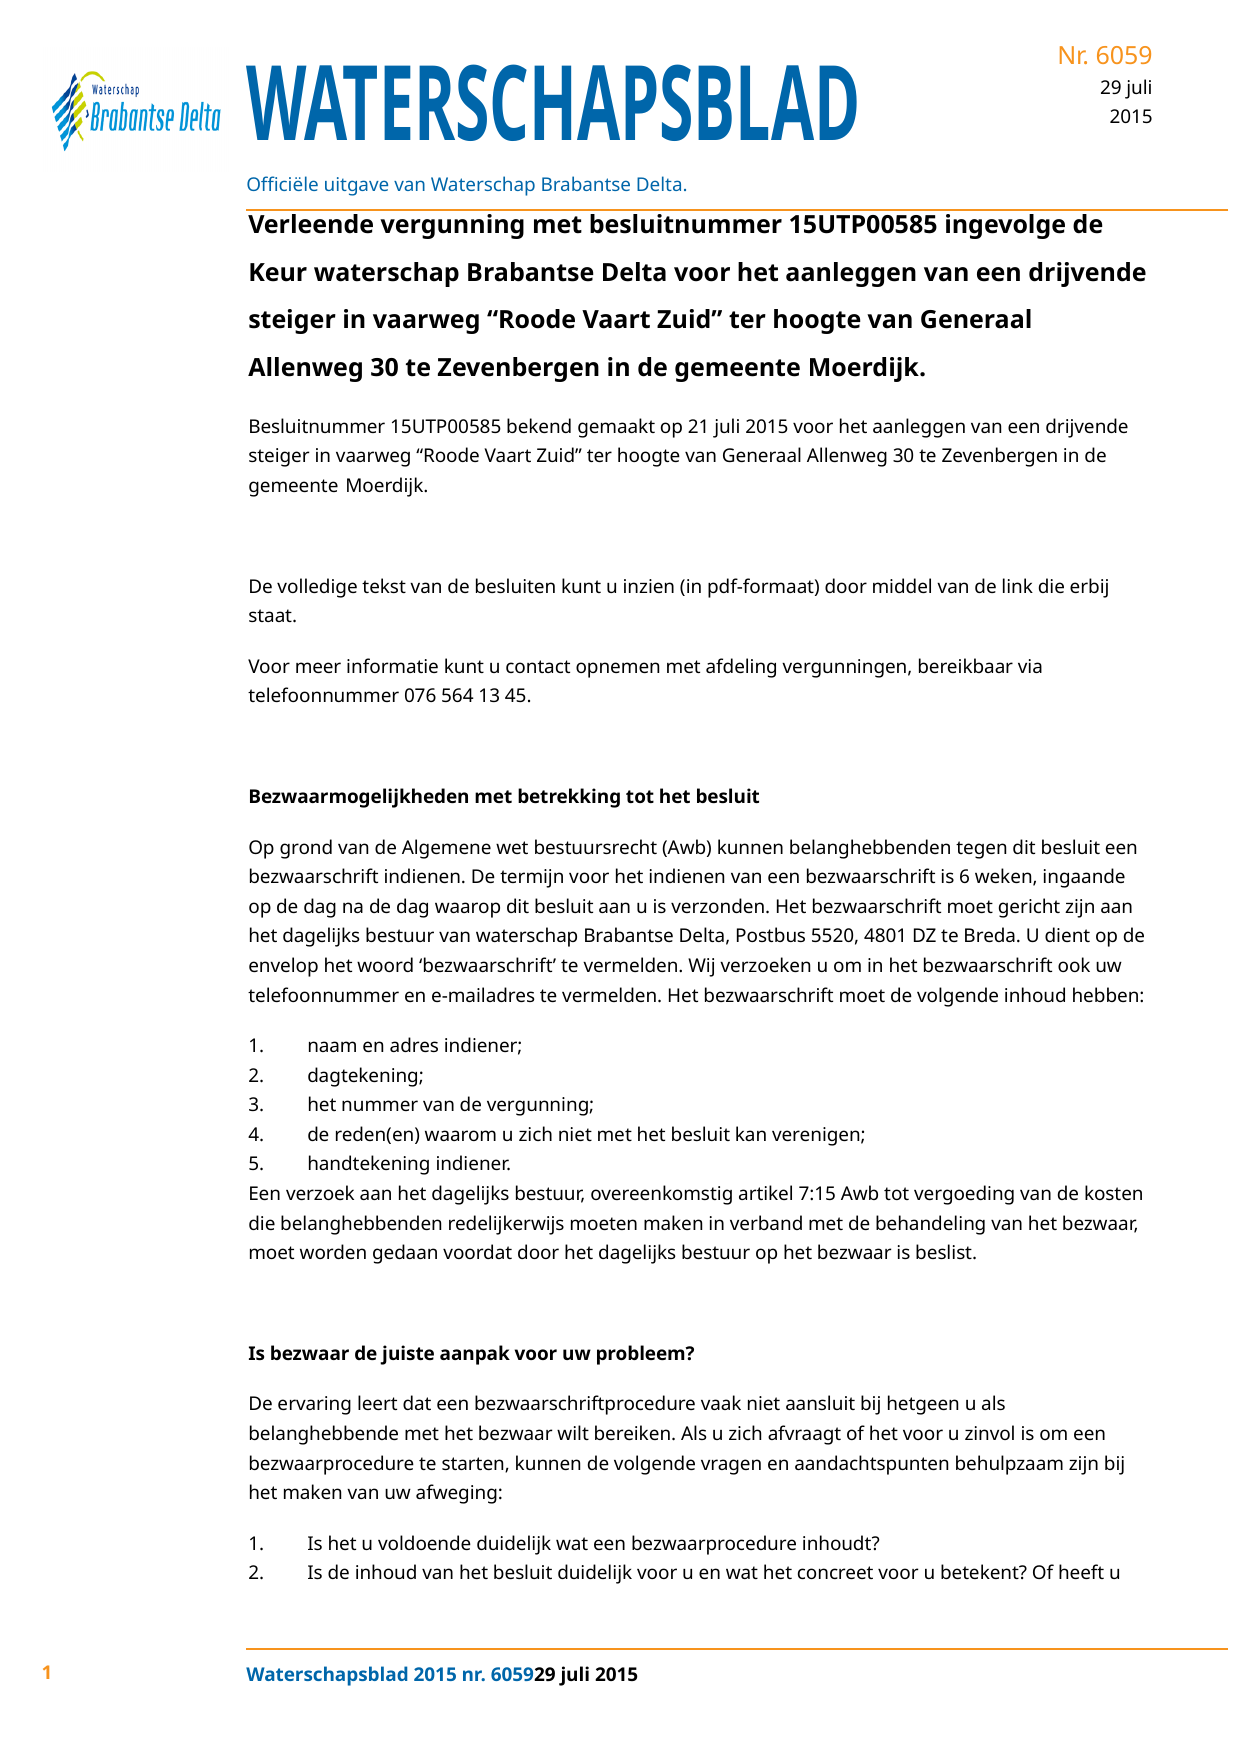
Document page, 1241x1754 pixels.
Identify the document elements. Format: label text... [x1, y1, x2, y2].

text Is bezwaar de juiste aanpak voor uw probleem? [248, 1340, 1152, 1366]
list naam en adres indiener; [248, 1032, 1152, 1058]
text Een verzoek aan het dagelijks bestuur, overeenkomstig artikel 7:15 Awb tot vergoeding van de kosten die belanghebbenden redelijkerwijs moeten maken in verband met de behandeling van het bezwaar, moet worden gedaan voordat door het dagelijks bestuur op het bezwaar is beslist. [248, 1180, 1152, 1265]
list de reden(en) waarom u zich niet met het besluit kan verenigen; [248, 1121, 1152, 1147]
list Is het u voldoende duidelijk wat een bezwaarprocedure inhoudt? [248, 1530, 1152, 1556]
text Op grond van de Algemene wet bestuursrecht (Awb) kunnen belanghebbenden tegen dit besluit een bezwaarschrift indienen. De termijn voor het indienen van een bezwaarschrift is 6 weken, ingaande op de dag na de dag waarop dit besluit aan u is verzonden. Het bezwaarschrift moet gericht zijn aan het dagelijks bestuur van waterschap Brabantse Delta, Postbus 5520, 4801 DZ te Breda. U dient op de envelop het woord ‘bezwaarschrift’ te vermelden. Wij verzoeken u om in het bezwaarschrift ook uw telefoonnummer en e‑mailadres te vermelden. Het bezwaarschrift moet de volgende inhoud hebben: [248, 834, 1152, 1008]
list dagtekening; [248, 1062, 1152, 1088]
text De ervaring leert dat een bezwaarschriftprocedure vaak niet aansluit bij hetgeen u als belanghebbende met het bezwaar wilt bereiken. Als u zich afvraagt of het voor u zinvol is om een bezwaarprocedure te starten, kunnen de volgende vragen en aandachtspunten behulpzaam zijn bij het maken van uw afweging: [248, 1391, 1152, 1505]
text Bezwaarmogelijkheden met betrekking tot het besluit [248, 783, 1152, 809]
list handtekening indiener. [248, 1151, 1152, 1176]
picture [41, 47, 231, 172]
text De volledige tekst van de besluiten kunt u inzien (in pdf-formaat) door middel van de link die erbij staat. [248, 573, 1152, 628]
text Verleende vergunning met besluitnummer 15UTP00585 ingevolge de Keur waterschap Brabantse Delta voor het aanleggen van een drijvende steiger in vaarweg “Roode Vaart Zuid” ter hoogte van Generaal Allenweg 30 te Zevenbergen in de gemeente Moerdijk. [248, 211, 1152, 384]
text Voor meer informatie kunt u contact opnemen met afdeling vergunningen, bereikbaar via telefoonnummer 076 564 13 45. [248, 653, 1152, 708]
list Is de inhoud van het besluit duidelijk voor u en wat het concreet voor u betekent? Of heeft u [248, 1559, 1152, 1585]
list het nummer van de vergunning; [248, 1091, 1152, 1117]
text Besluitnummer 15UTP00585 bekend gemaakt op 21 juli 2015 voor het aanleggen van een drijvende steiger in vaarweg “Roode Vaart Zuid” ter hoogte van Generaal Allenweg 30 te Zevenbergen in de gemeente Moerdijk. [248, 413, 1152, 498]
